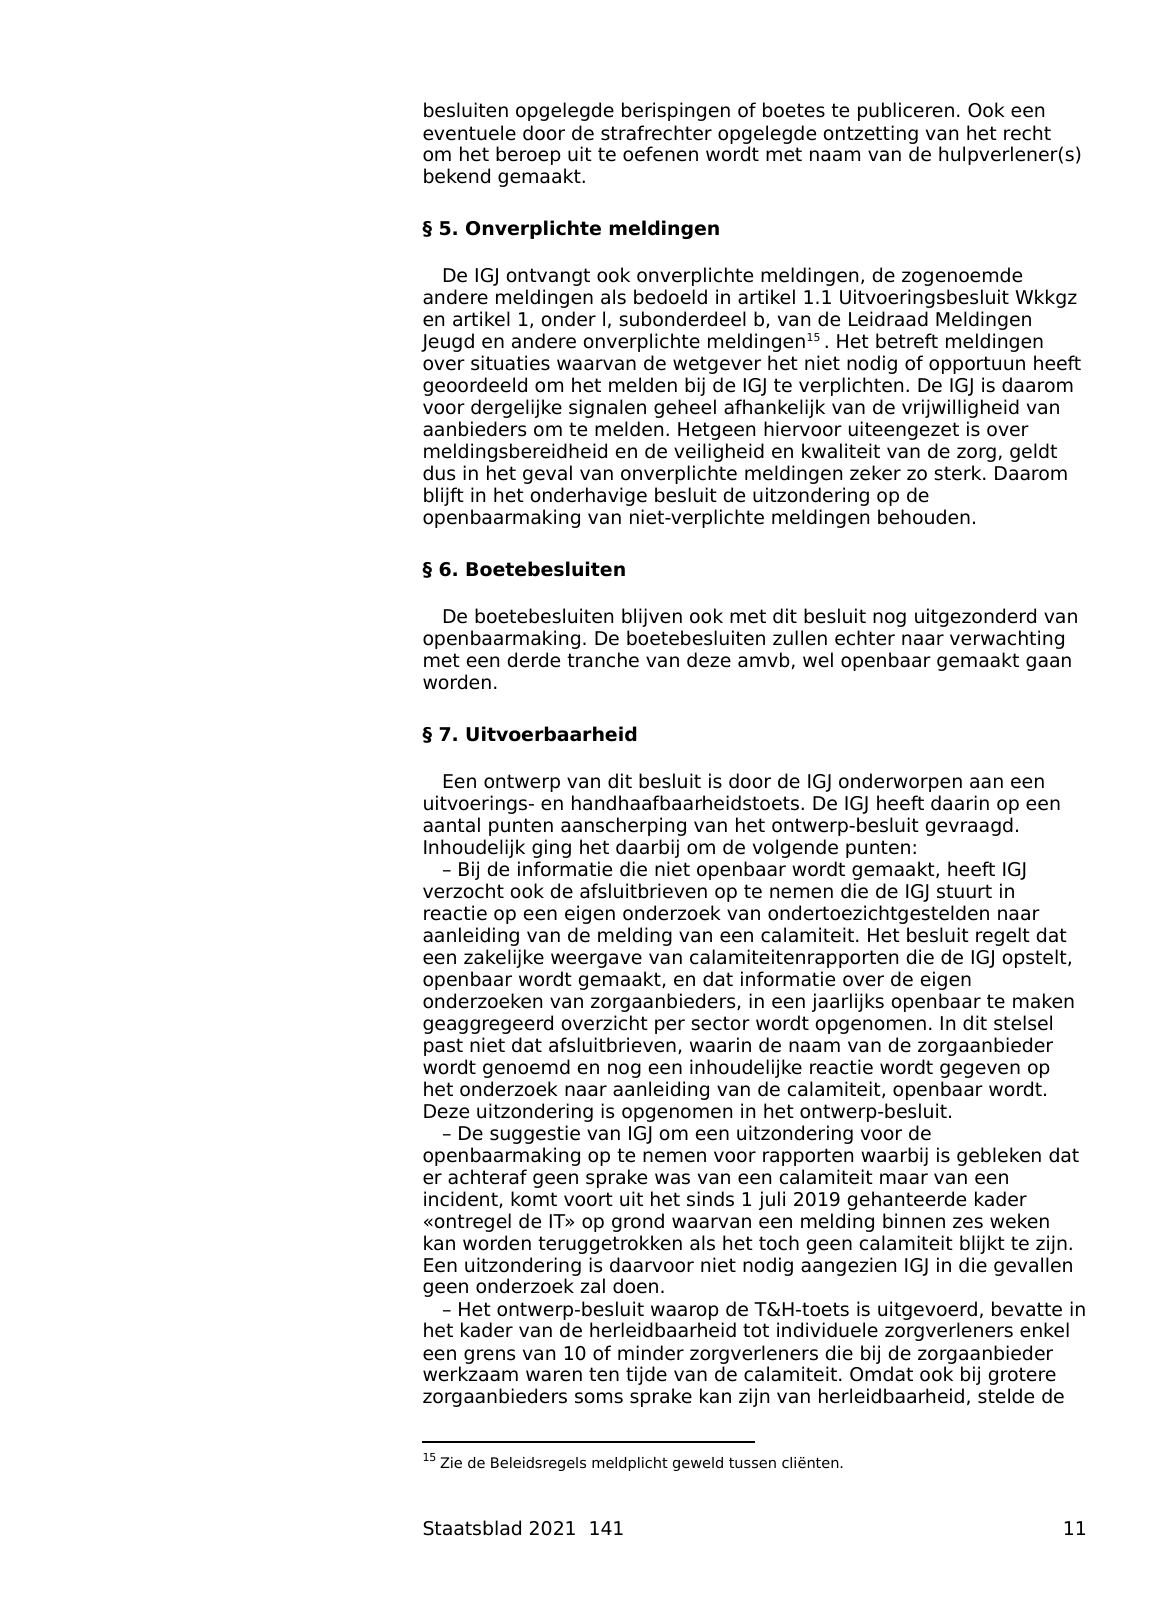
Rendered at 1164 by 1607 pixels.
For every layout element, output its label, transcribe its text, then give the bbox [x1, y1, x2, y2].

subtitle § 6. Boetebesluiten [422, 559, 1087, 581]
subtitle § 5. Onverplichte meldingen [422, 218, 1087, 240]
text – Bij de informatie die niet openbaar wordt gemaakt, heeft IGJ verzocht ook de afsluitbrieven op te nemen die de IGJ stuurt in reactie op een eigen onderzoek van ondertoezichtgestelden naar aanleiding van de melding van een calamiteit. Het besluit regelt dat een zakelijke weergave van calamiteitenrapporten die de IGJ opstelt, openbaar wordt gemaakt, en dat informatie over de eigen onderzoeken van zorgaanbieders, in een jaarlijks openbaar te maken geaggregeerd overzicht per sector wordt opgenomen. In dit stelsel past niet dat afsluitbrieven, waarin de naam van de zorgaanbieder wordt genoemd en nog een inhoudelijke reactie wordt gegeven op het onderzoek naar aanleiding van de calamiteit, openbaar wordt. Deze uitzondering is opgenomen in het ontwerp-besluit. [422, 859, 1087, 1123]
text besluiten opgelegde berispingen of boetes te publiceren. Ook een eventuele door de strafrechter opgelegde ontzetting van het recht om het beroep uit te oefenen wordt met naam van de hulpverlener(s) bekend gemaakt. [422, 100, 1087, 188]
text – Het ontwerp-besluit waarop de T&H-toets is uitgevoerd, bevatte in het kader van de herleidbaarheid tot individuele zorgverleners enkel een grens van 10 of minder zorgverleners die bij de zorgaanbieder werkzaam waren ten tijde van de calamiteit. Omdat ook bij grotere zorgaanbieders soms sprake kan zijn van herleidbaarheid, stelde de [422, 1298, 1087, 1408]
text Zie de Beleidsregels meldplicht geweld tussen cliënten. [422, 1451, 1087, 1473]
text – De suggestie van IGJ om een uitzondering voor de openbaarmaking op te nemen voor rapporten waarbij is gebleken dat er achteraf geen sprake was van een calamiteit maar van een incident, komt voort uit het sinds 1 juli 2019 gehanteerde kader «ontregel de IT» op grond waarvan een melding binnen zes weken kan worden teruggetrokken als het toch geen calamiteit blijkt te zijn. Een uitzondering is daarvoor niet nodig aangezien IGJ in die gevallen geen onderzoek zal doen. [422, 1123, 1087, 1298]
subtitle § 7. Uitvoerbaarheid [422, 724, 1087, 746]
text Een ontwerp van dit besluit is door de IGJ onderworpen aan een uitvoerings- en handhaafbaarheidstoets. De IGJ heeft daarin op een aantal punten aanscherping van het ontwerp-besluit gevraagd. Inhoudelijk ging het daarbij om de volgende punten: [422, 771, 1087, 859]
text De IGJ ontvangt ook onverplichte meldingen, de zogenoemde andere meldingen als bedoeld in artikel 1.1 Uitvoeringsbesluit Wkkgz en artikel 1, onder l, subonderdeel b, van de Leidraad Meldingen Jeugd en andere onverplichte meldingen. Het betreft meldingen over situaties waarvan de wetgever het niet nodig of opportuun heeft geoordeeld om het melden bij de IGJ te verplichten. De IGJ is daarom voor dergelijke signalen geheel afhankelijk van de vrijwilligheid van aanbieders om te melden. Hetgeen hiervoor uiteengezet is over meldingsbereidheid en de veiligheid en kwaliteit van de zorg, geldt dus in het geval van onverplichte meldingen zeker zo sterk. Daarom blijft in het onderhavige besluit de uitzondering op de openbaarmaking van niet-verplichte meldingen behouden. [422, 265, 1087, 529]
text De boetebesluiten blijven ook met dit besluit nog uitgezonderd van openbaarmaking. De boetebesluiten zullen echter naar verwachting met een derde tranche van deze amvb, wel openbaar gemaakt gaan worden. [422, 606, 1087, 694]
